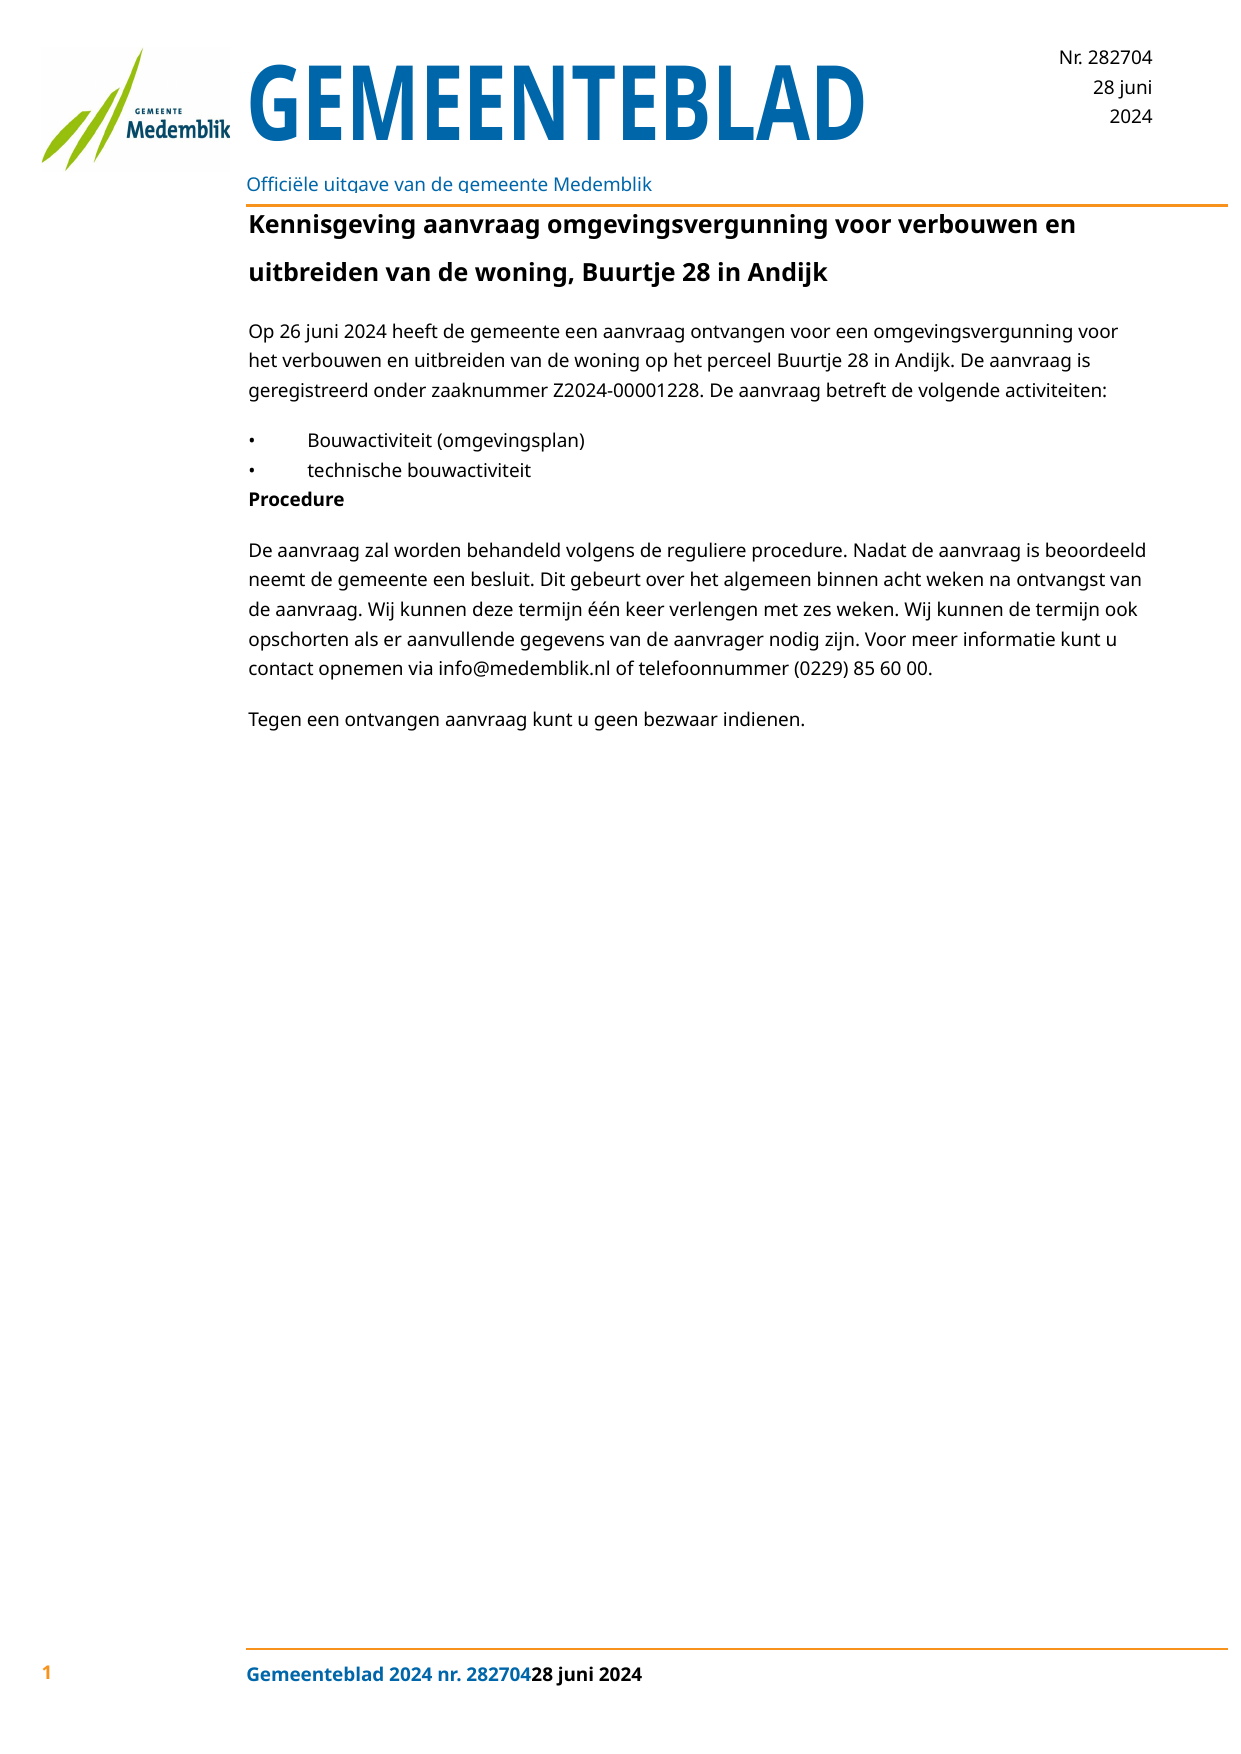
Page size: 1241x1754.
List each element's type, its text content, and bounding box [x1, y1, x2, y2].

text Kennisgeving aanvraag omgevingsvergunning voor verbouwen en uitbreiden van de woning, Buurtje 28 in Andijk [248, 207, 1152, 288]
text Procedure [248, 487, 1152, 512]
text Tegen een ontvangen aanvraag kunt u geen bezwaar indienen. [248, 706, 1152, 732]
list Bouwactiviteit (omgevingsplan) [248, 427, 1152, 453]
text Op 26 juni 2024 heeft de gemeente een aanvraag ontvangen voor een omgevingsvergunning voor het verbouwen en uitbreiden van de woning op het perceel Buurtje 28 in Andijk. De aanvraag is geregistreerd onder zaaknummer Z2024-00001228. De aanvraag betreft de volgende activiteiten: [248, 318, 1152, 403]
list technische bouwactiviteit [248, 457, 1152, 483]
picture [41, 47, 231, 172]
text De aanvraag zal worden behandeld volgens de reguliere procedure. Nadat de aanvraag is beoordeeld neemt de gemeente een besluit. Dit gebeurt over het algemeen binnen acht weken na ontvangst van de aanvraag. Wij kunnen deze termijn één keer verlengen met zes weken. Wij kunnen de termijn ook opschorten als er aanvullende gegevens van de aanvrager nodig zijn. Voor meer informatie kunt u contact opnemen via info@medemblik.nl of telefoonnummer (0229) 85 60 00. [248, 537, 1152, 681]
